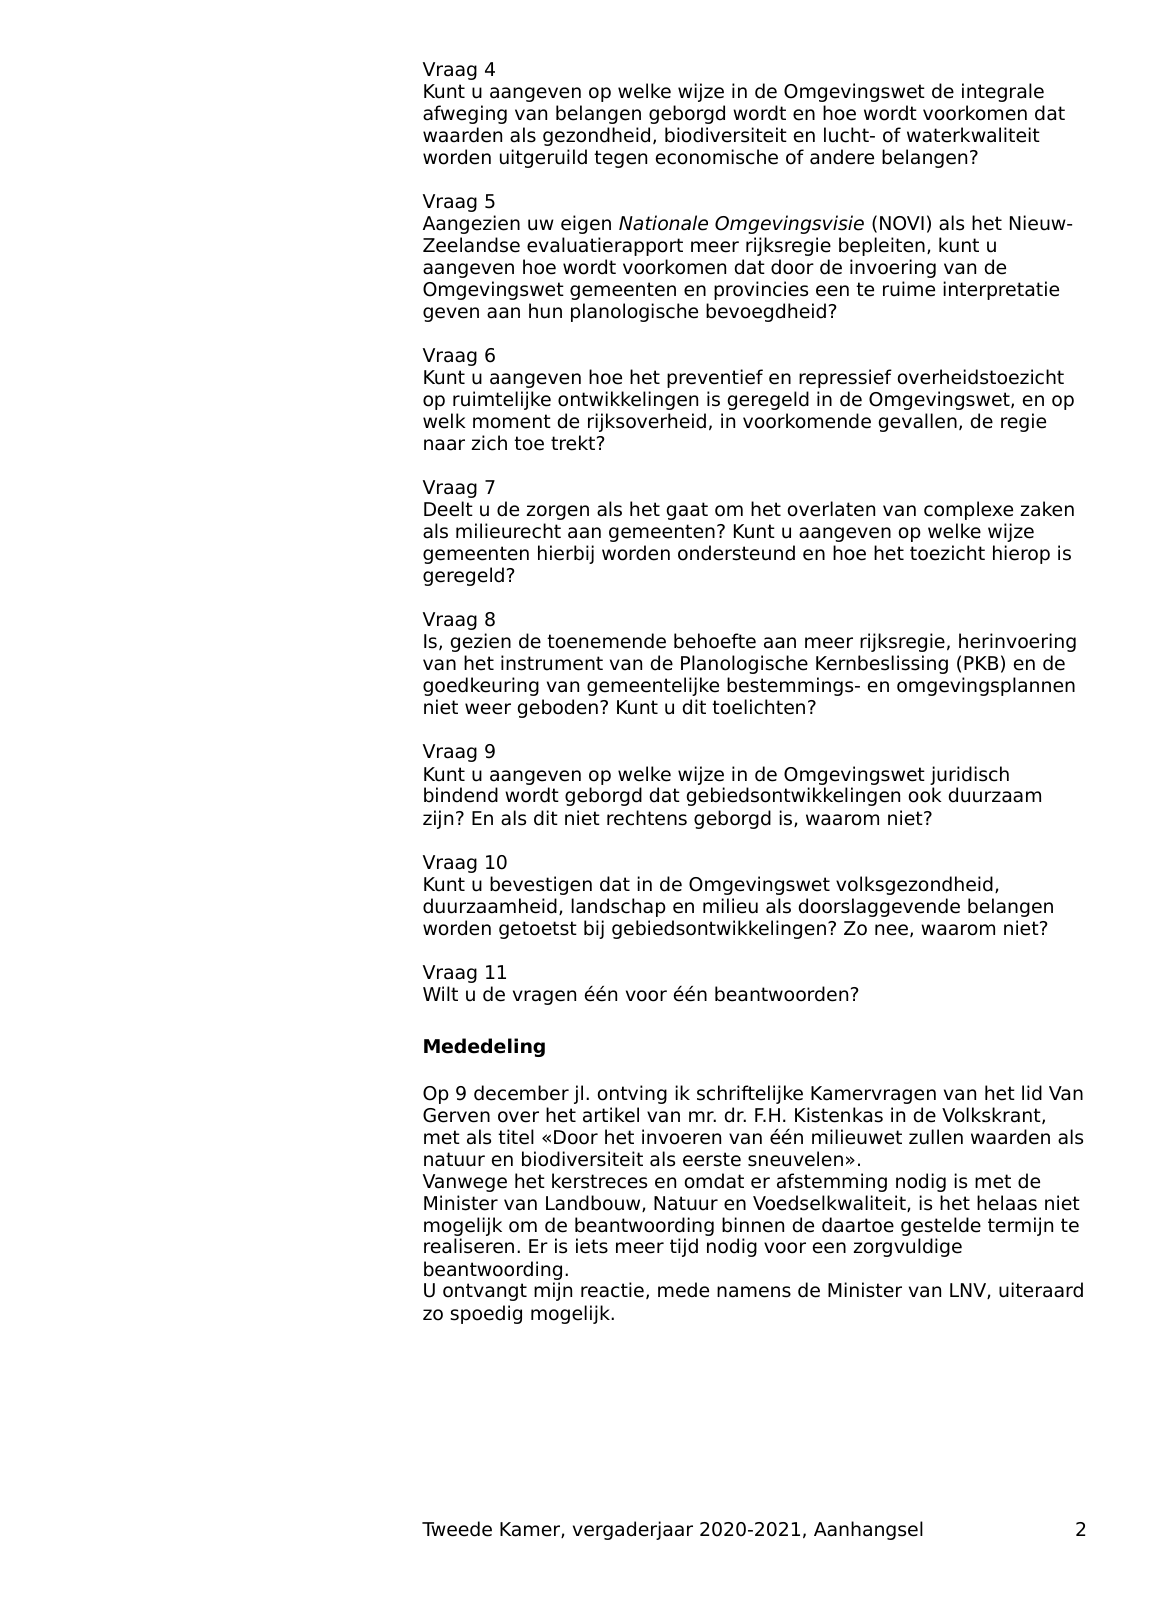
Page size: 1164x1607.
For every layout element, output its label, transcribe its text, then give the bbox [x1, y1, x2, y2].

text Kunt u aangeven op welke wijze in de Omgevingswet juridisch bindend wordt geborgd dat gebiedsontwikkelingen ook duurzaam zijn? En als dit niet rechtens geborgd is, waarom niet? [422, 763, 1087, 829]
text Vraag 9 [422, 741, 1087, 763]
text Vraag 6 [422, 345, 1087, 367]
text Aangezien uw eigen Nationale Omgevingsvisie (NOVI) als het Nieuw-Zeelandse evaluatierapport meer rijksregie bepleiten, kunt u aangeven hoe wordt voorkomen dat door de invoering van de Omgevingswet gemeenten en provincies een te ruime interpretatie geven aan hun planologische bevoegdheid? [422, 213, 1087, 323]
text Vraag 8 [422, 609, 1087, 631]
text Vanwege het kerstreces en omdat er afstemming nodig is met de Minister van Landbouw, Natuur en Voedselkwaliteit, is het helaas niet mogelijk om de beantwoording binnen de daartoe gestelde termijn te realiseren. Er is iets meer tijd nodig voor een zorgvuldige beantwoording. [422, 1171, 1087, 1280]
text Kunt u aangeven hoe het preventief en repressief overheidstoezicht op ruimtelijke ontwikkelingen is geregeld in de Omgevingswet, en op welk moment de rijksoverheid, in voorkomende gevallen, de regie naar zich toe trekt? [422, 367, 1087, 455]
text U ontvangt mijn reactie, mede namens de Minister van LNV, uiteraard zo spoedig mogelijk. [422, 1280, 1087, 1324]
text Deelt u de zorgen als het gaat om het overlaten van complexe zaken als milieurecht aan gemeenten? Kunt u aangeven op welke wijze gemeenten hierbij worden ondersteund en hoe het toezicht hierop is geregeld? [422, 499, 1087, 587]
text Vraag 5 [422, 191, 1087, 213]
text Vraag 7 [422, 477, 1087, 499]
text Vraag 11 [422, 962, 1087, 984]
subtitle Mededeling [422, 1036, 1087, 1058]
text Kunt u aangeven op welke wijze in de Omgevingswet de integrale afweging van belangen geborgd wordt en hoe wordt voorkomen dat waarden als gezondheid, biodiversiteit en lucht- of waterkwaliteit worden uitgeruild tegen economische of andere belangen? [422, 81, 1087, 169]
text Vraag 4 [422, 59, 1087, 81]
text Wilt u de vragen één voor één beantwoorden? [422, 984, 1087, 1006]
text Vraag 10 [422, 852, 1087, 873]
text Op 9 december jl. ontving ik schriftelijke Kamervragen van het lid Van Gerven over het artikel van mr. dr. F.H. Kistenkas in de Volkskrant, met als titel «Door het invoeren van één milieuwet zullen waarden als natuur en biodiversiteit als eerste sneuvelen». [422, 1083, 1087, 1171]
text Kunt u bevestigen dat in de Omgevingswet volksgezondheid, duurzaamheid, landschap en milieu als doorslaggevende belangen worden getoetst bij gebiedsontwikkelingen? Zo nee, waarom niet? [422, 873, 1087, 939]
text Is, gezien de toenemende behoefte aan meer rijksregie, herinvoering van het instrument van de Planologische Kernbeslissing (PKB) en de goedkeuring van gemeentelijke bestemmings- en omgevingsplannen niet weer geboden? Kunt u dit toelichten? [422, 631, 1087, 719]
